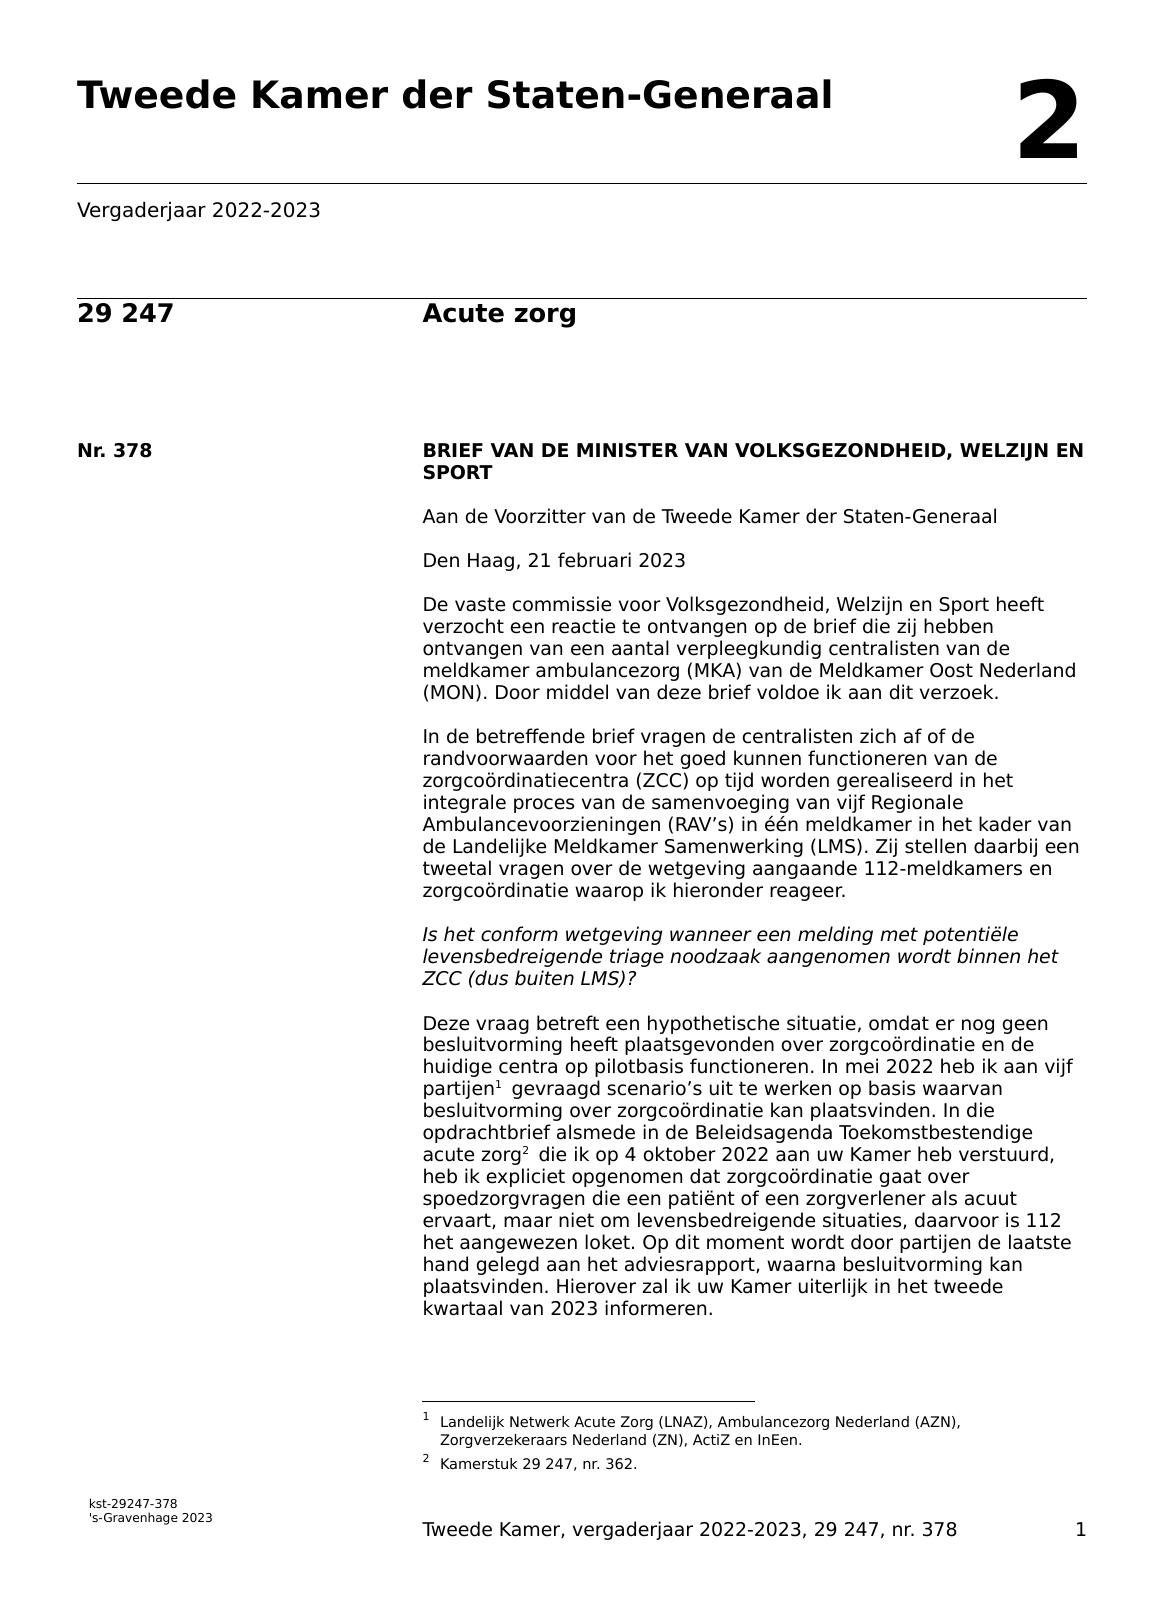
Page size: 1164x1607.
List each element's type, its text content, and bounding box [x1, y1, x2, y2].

text In de betreffende brief vragen de centralisten zich af of de randvoorwaarden voor het goed kunnen functioneren van de zorgcoördinatiecentra (ZCC) op tijd worden gerealiseerd in het integrale proces van de samenvoeging van vijf Regionale Ambulancevoorzieningen (RAV’s) in één meldkamer in het kader van de Landelijke Meldkamer Samenwerking (LMS). Zij stellen daarbij een tweetal vragen over de wetgeving aangaande 112-meldkamers en zorgcoördinatie waarop ik hieronder reageer. [422, 726, 1087, 902]
table_cell Vergaderjaar 2022-2023 [77, 184, 1087, 298]
subtitle Nr. 378 BRIEF VAN DE MINISTER VAN VOLKSGEZONDHEID, WELZIJN EN SPORT [77, 440, 1087, 484]
text kst-29247-378 [88, 1497, 323, 1511]
subtitle Is het conform wetgeving wanneer een melding met potentiële levensbedreigende triage noodzaak aangenomen wordt binnen het ZCC (dus buiten LMS)? [422, 924, 1087, 990]
text Aan de Voorzitter van de Tweede Kamer der Staten-Generaal [422, 506, 1087, 528]
subtitle 29 247 Acute zorg [77, 299, 1087, 329]
text Den Haag, 21 februari 2023 [422, 550, 1087, 572]
table_header 2 [886, 59, 1087, 183]
table_header Tweede Kamer der Staten-Generaal [77, 59, 886, 183]
text Kamerstuk 29 247, nr. 362. [422, 1452, 1087, 1474]
text Landelijk Netwerk Acute Zorg (LNAZ), Ambulancezorg Nederland (AZN), Zorgverzekeraars Nederland (ZN), ActiZ en InEen. [422, 1410, 1087, 1449]
text De vaste commissie voor Volksgezondheid, Welzijn en Sport heeft verzocht een reactie te ontvangen op de brief die zij hebben ontvangen van een aantal verpleegkundig centralisten van de meldkamer ambulancezorg (MKA) van de Meldkamer Oost Nederland (MON). Door middel van deze brief voldoe ik aan dit verzoek. [422, 594, 1087, 704]
text 's-Gravenhage 2023 [88, 1511, 323, 1525]
text Deze vraag betreft een hypothetische situatie, omdat er nog geen besluitvorming heeft plaatsgevonden over zorgcoördinatie en de huidige centra op pilotbasis functioneren. In mei 2022 heb ik aan vijf partijen gevraagd scenario’s uit te werken op basis waarvan besluitvorming over zorgcoördinatie kan plaatsvinden. In die opdrachtbrief alsmede in de Beleidsagenda Toekomstbestendige acute zorg die ik op 4 oktober 2022 aan uw Kamer heb verstuurd, heb ik expliciet opgenomen dat zorgcoördinatie gaat over spoedzorgvragen die een patiënt of een zorgverlener als acuut ervaart, maar niet om levensbedreigende situaties, daarvoor is 112 het aangewezen loket. Op dit moment wordt door partijen de laatste hand gelegd aan het adviesrapport, waarna besluitvorming kan plaatsvinden. Hierover zal ik uw Kamer uiterlijk in het tweede kwartaal van 2023 informeren. [422, 1012, 1087, 1320]
